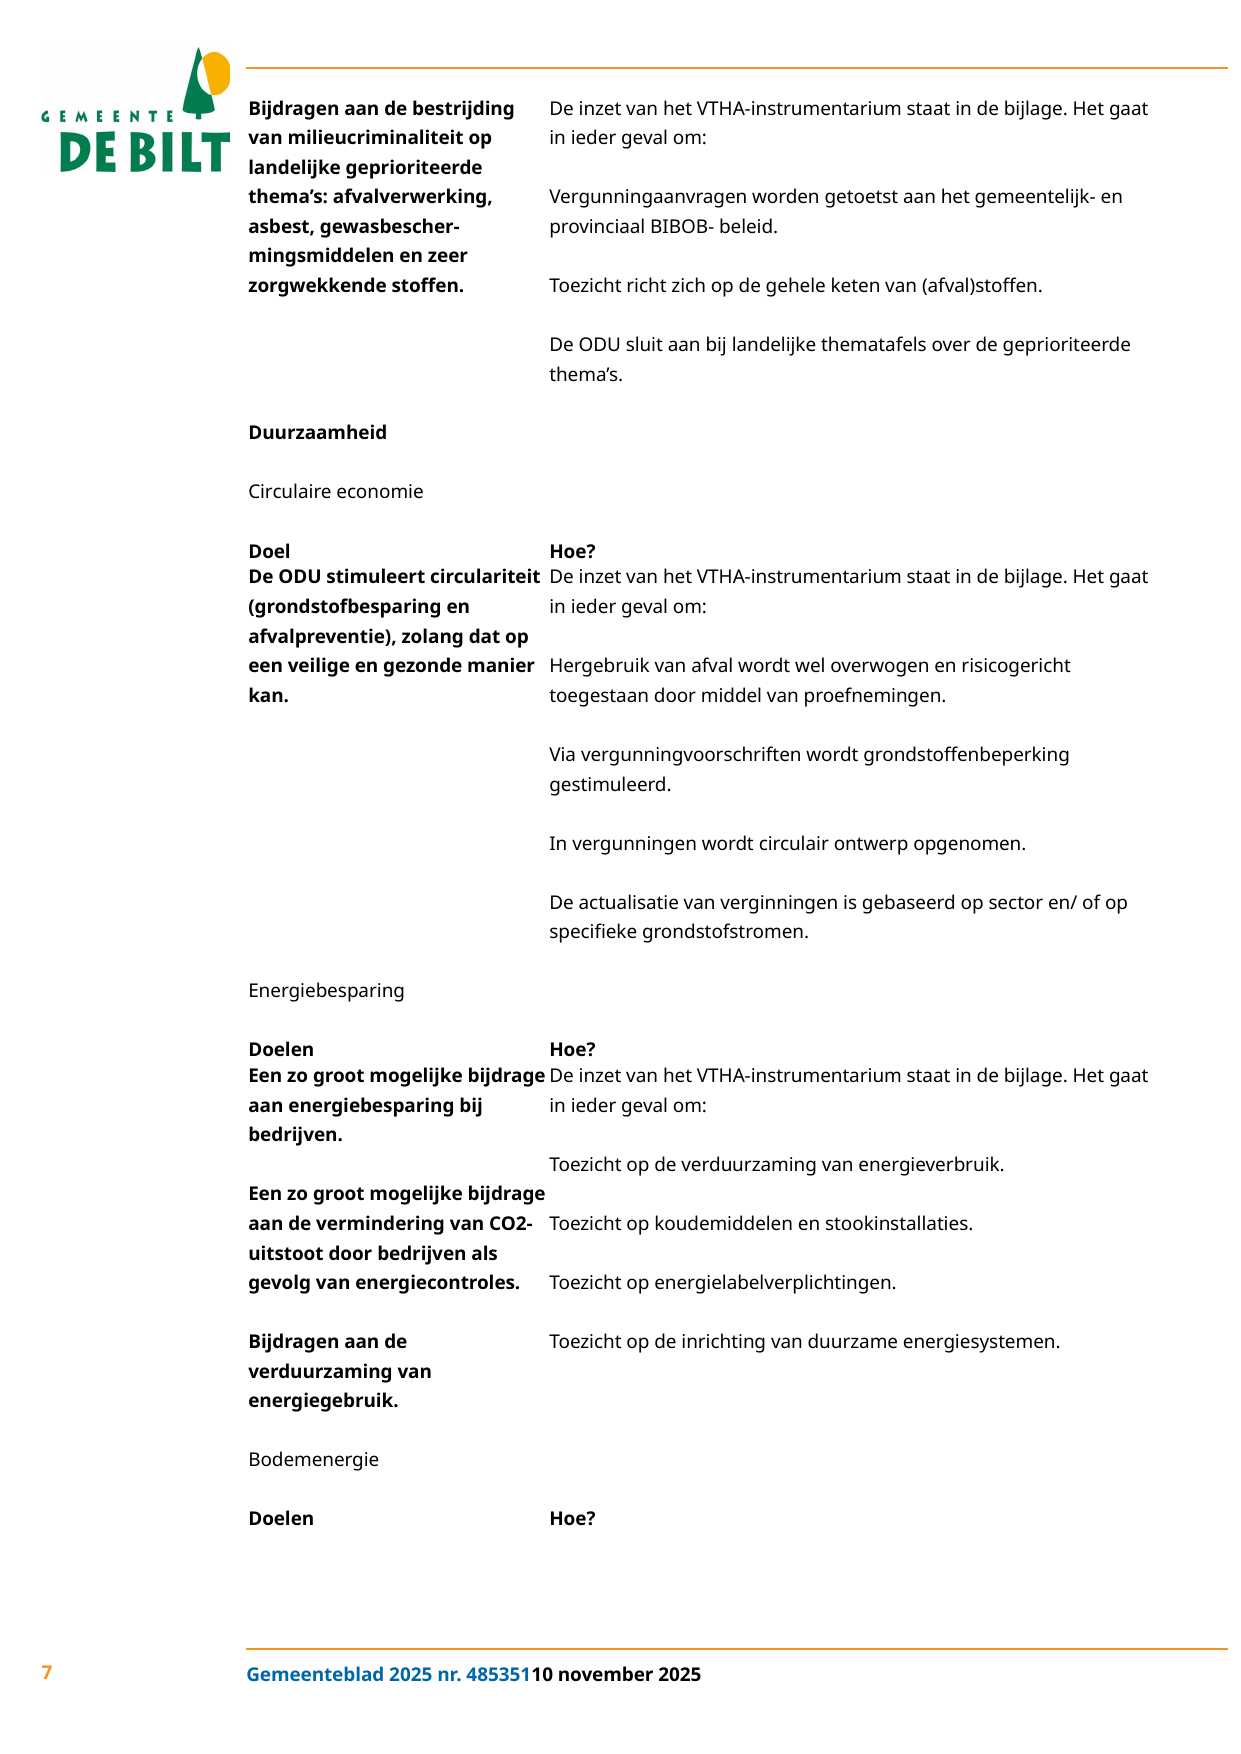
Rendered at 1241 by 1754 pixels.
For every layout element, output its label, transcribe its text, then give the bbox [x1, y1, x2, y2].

table_cell De inzet van het VTHA-instrumentarium staat in de bijlage. Het gaat in ieder geval om: Hergebruik van afval wordt wel overwogen en risicogericht toegestaan door middel van proefnemingen. Via vergunningvoorschriften wordt grondstoffenbeperking gestimuleerd. In vergunningen wordt circulair ontwerp opgenomen. De actualisatie van verginningen is gebaseerd op sector en/ of op specifieke grondstofstromen. [549, 564, 1152, 944]
table_cell De inzet van het VTHA-instrumentarium staat in de bijlage. Het gaat in ieder geval om: Toezicht op de verduurzaming van energieverbruik. Toezicht op koudemiddelen en stookinstallaties. Toezicht op energielabelverplichtingen. Toezicht op de inrichting van duurzame energiesystemen. [549, 1062, 1152, 1413]
text Circulaire economie [248, 479, 1152, 504]
table_header Hoe? [549, 538, 1152, 564]
table_header Doelen [248, 1037, 549, 1062]
table_cell De inzet van het VTHA-instrumentarium staat in de bijlage. Het gaat in ieder geval om: Vergunningaanvragen worden getoetst aan het gemeentelijk- en provinciaal BIBOB- beleid. Toezicht richt zich op de gehele keten van (afval)stoffen. De ODU sluit aan bij landelijke thematafels over de geprioriteerde thema’s. [549, 95, 1152, 387]
table_header Doel [248, 538, 549, 564]
text Duurzaamheid [248, 419, 1152, 445]
table_cell Bijdragen aan de bestrijding van milieucriminaliteit op landelijke geprioriteerde thema’s: afvalverwerking, asbest, gewasbescher-mingsmiddelen en zeer zorgwekkende stoffen. [248, 95, 549, 387]
table_header Hoe? [549, 1506, 1152, 1531]
table_header Hoe? [549, 1037, 1152, 1062]
table_header Doelen [248, 1506, 549, 1531]
picture [41, 47, 231, 172]
table_cell Een zo groot mogelijke bijdrage aan energiebesparing bij bedrijven. Een zo groot mogelijke bijdrage aan de vermindering van CO2-uitstoot door bedrijven als gevolg van energiecontroles. Bijdragen aan de verduurzaming van energiegebruik. [248, 1062, 549, 1413]
text Bodemenergie [248, 1446, 1152, 1472]
table_cell De ODU stimuleert circulariteit (grondstofbesparing en afvalpreventie), zolang dat op een veilige en gezonde manier kan. [248, 564, 549, 944]
text Energiebesparing [248, 977, 1152, 1003]
